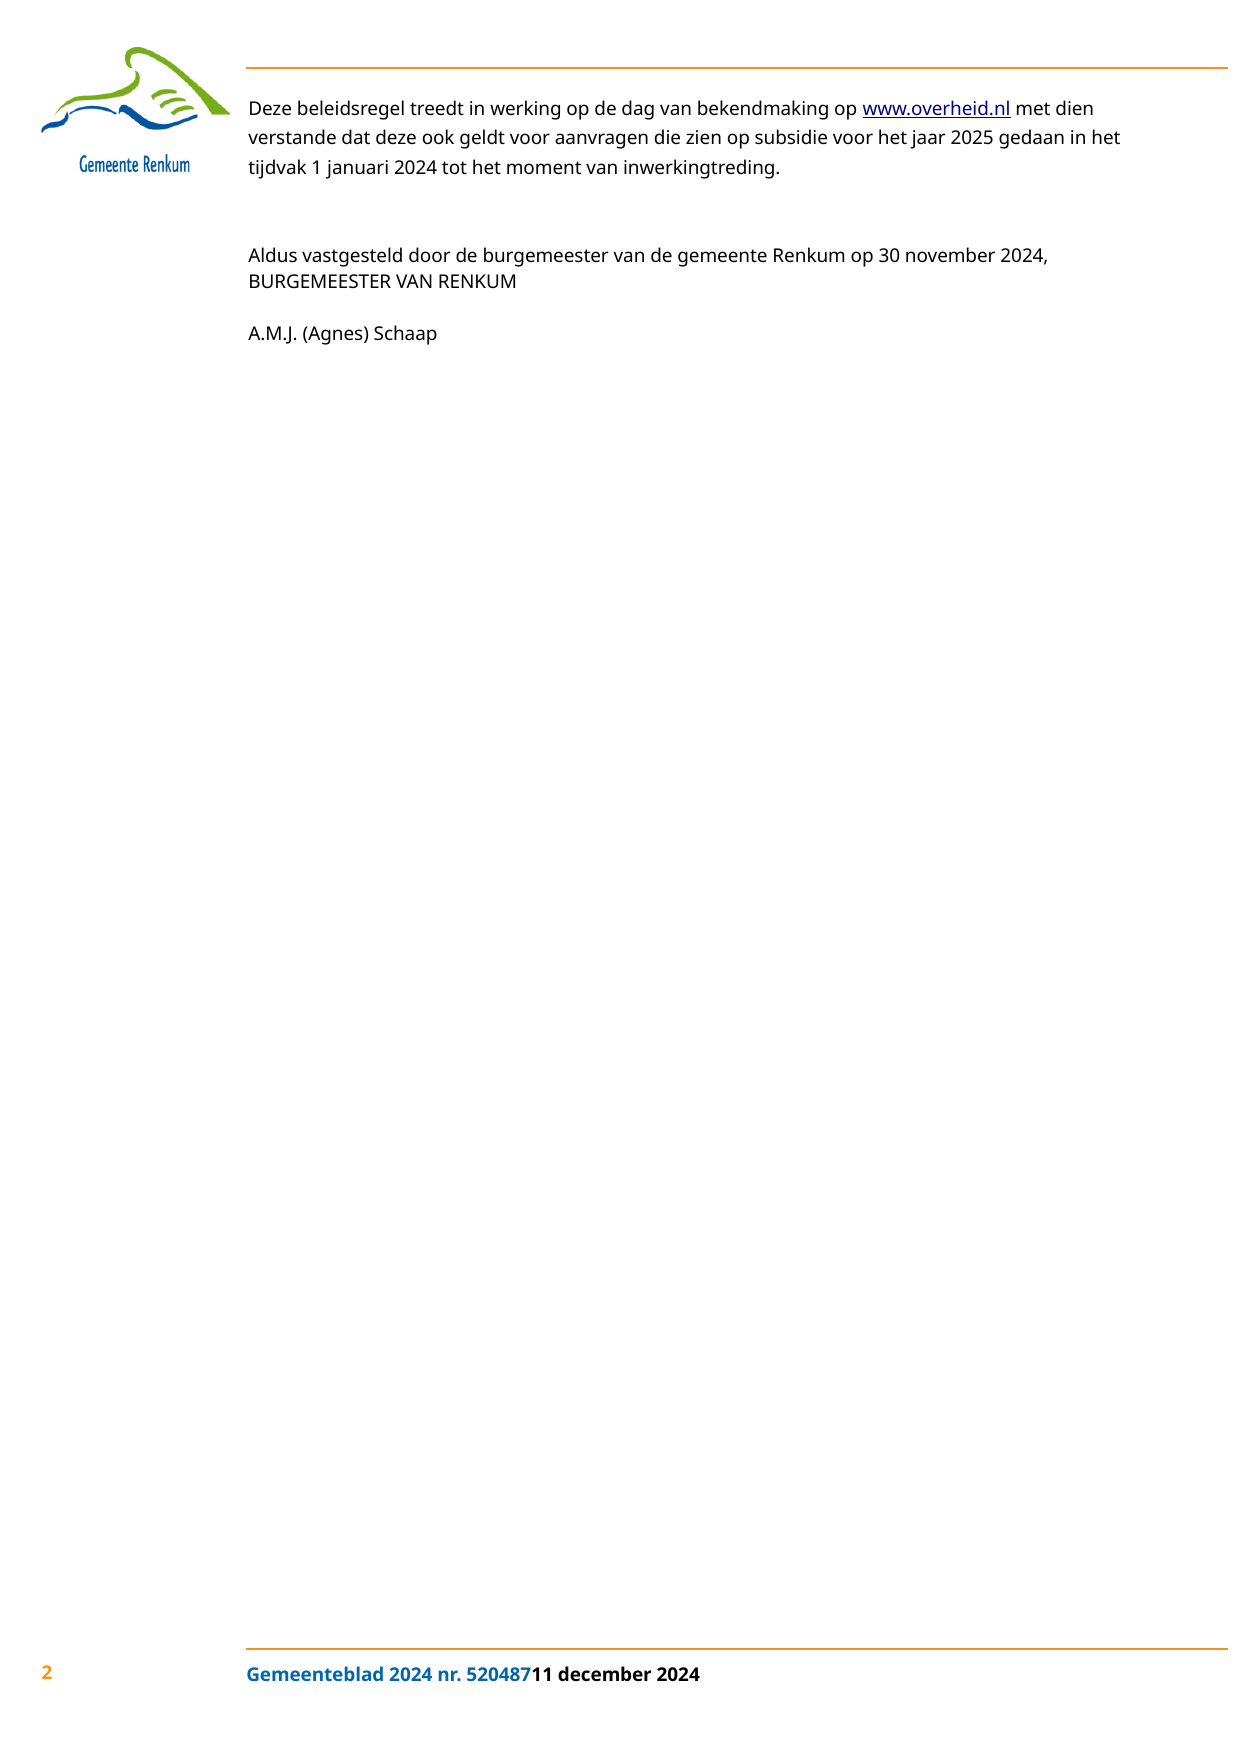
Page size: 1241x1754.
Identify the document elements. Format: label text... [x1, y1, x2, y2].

picture [41, 47, 231, 172]
text Aldus vastgesteld door de burgemeester van de gemeente Renkum op 30 november 2024, [248, 243, 1152, 268]
text A.M.J. (Agnes) Schaap [248, 320, 1152, 346]
text Deze beleidsregel treedt in werking op de dag van bekendmaking op www.overheid.nl met dien verstande dat deze ook geldt voor aanvragen die zien op subsidie voor het jaar 2025 gedaan in het tijdvak 1 januari 2024 tot het moment van inwerkingtreding. [248, 95, 1152, 180]
text BURGEMEESTER VAN RENKUM [248, 268, 1152, 294]
